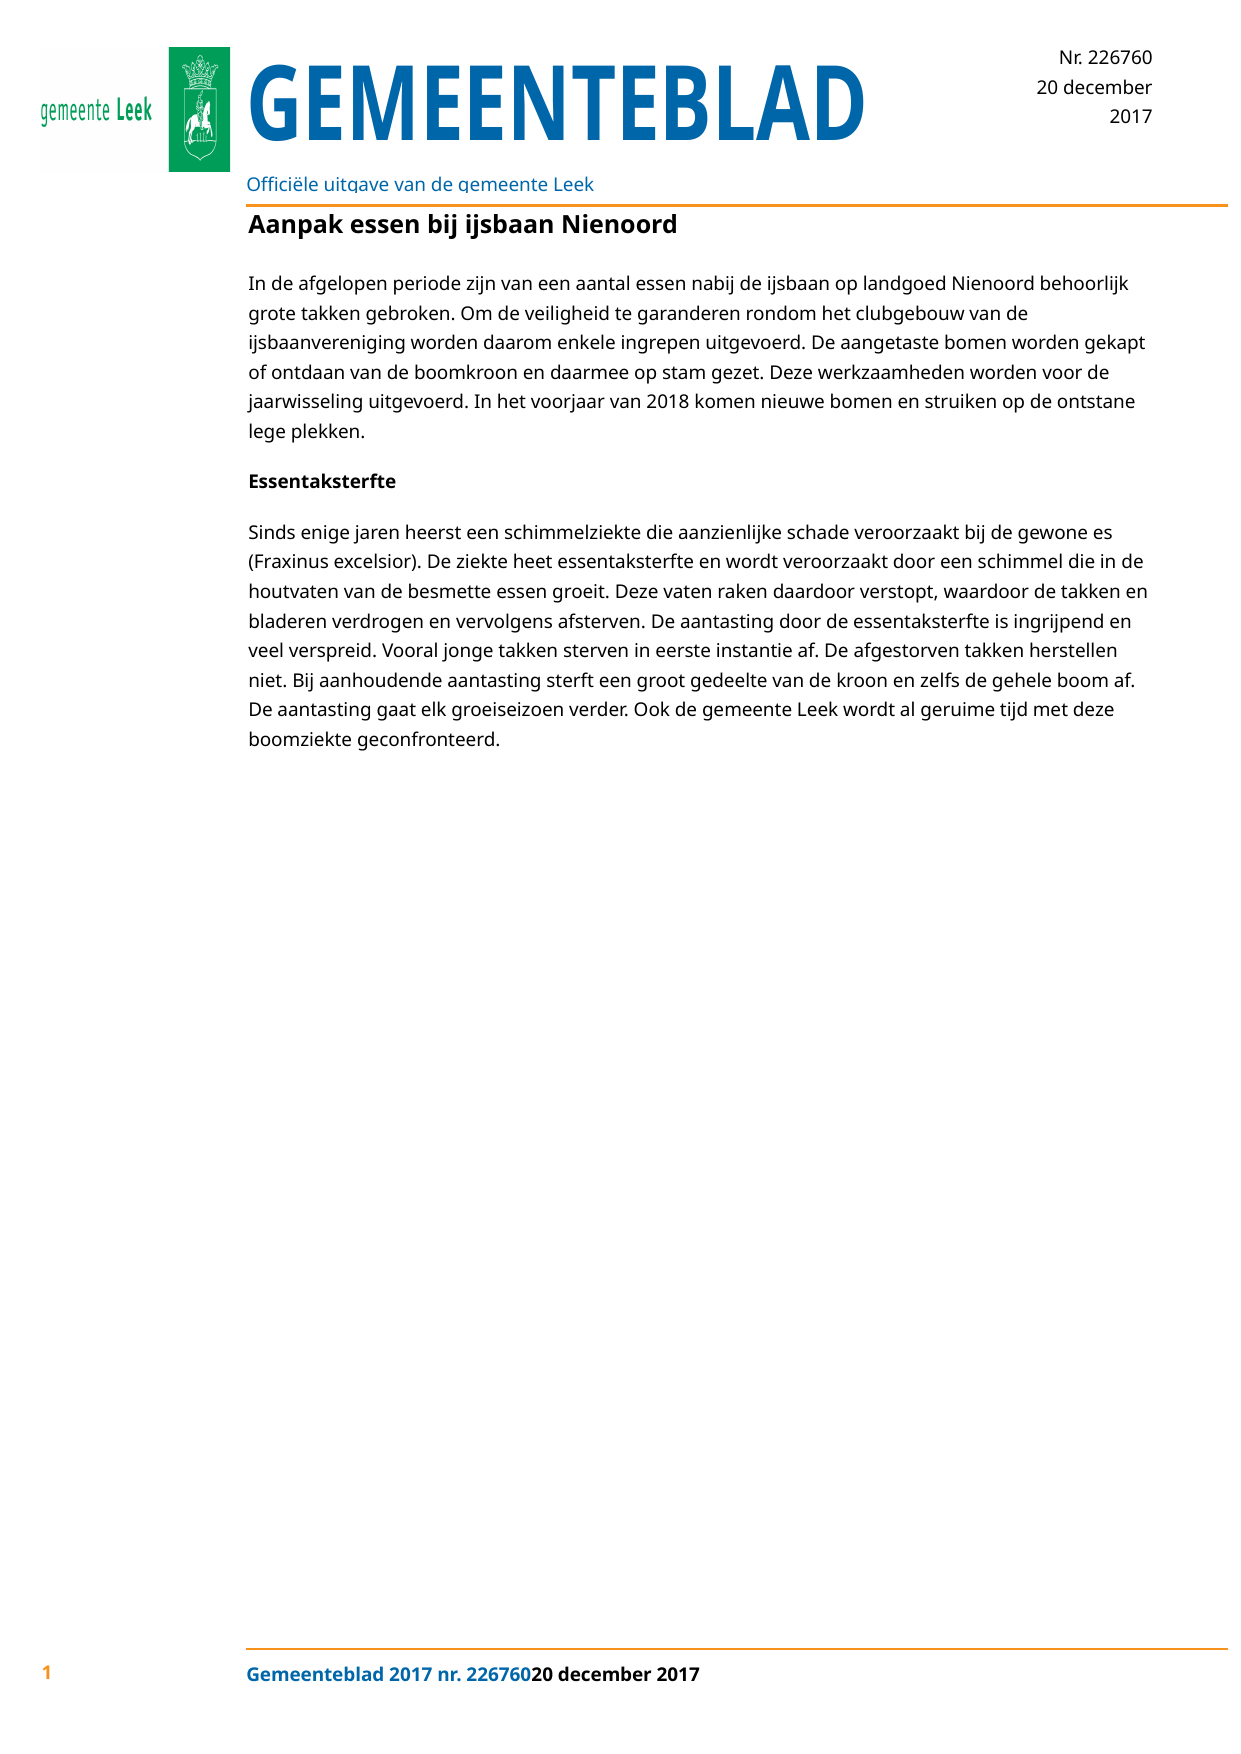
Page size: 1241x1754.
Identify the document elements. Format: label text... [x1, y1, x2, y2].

text Sinds enige jaren heerst een schimmelziekte die aanzienlijke schade veroorzaakt bij de gewone es (Fraxinus excelsior). De ziekte heet essentaksterfte en wordt veroorzaakt door een schimmel die in de houtvaten van de besmette essen groeit. Deze vaten raken daardoor verstopt, waardoor de takken en bladeren verdrogen en vervolgens afsterven. De aantasting door de essentaksterfte is ingrijpend en veel verspreid. Vooral jonge takken sterven in eerste instantie af. De afgestorven takken herstellen niet. Bij aanhoudende aantasting sterft een groot gedeelte van de kroon en zelfs de gehele boom af. De aantasting gaat elk groeiseizoen verder. Ook de gemeente Leek wordt al geruime tijd met deze boomziekte geconfronteerd. [248, 519, 1152, 752]
text Essentaksterfte [248, 469, 1152, 494]
text In de afgelopen periode zijn van een aantal essen nabij de ijsbaan op landgoed Nienoord behoorlijk grote takken gebroken. Om de veiligheid te garanderen rondom het clubgebouw van de ijsbaanvereniging worden daarom enkele ingrepen uitgevoerd. De aangetaste bomen worden gekapt of ontdaan van de boomkroon en daarmee op stam gezet. Deze werkzaamheden worden voor de jaarwisseling uitgevoerd. In het voorjaar van 2018 komen nieuwe bomen en struiken op de ontstane lege plekken. [248, 270, 1152, 444]
picture [41, 47, 231, 172]
text Aanpak essen bij ijsbaan Nienoord [248, 207, 1152, 241]
